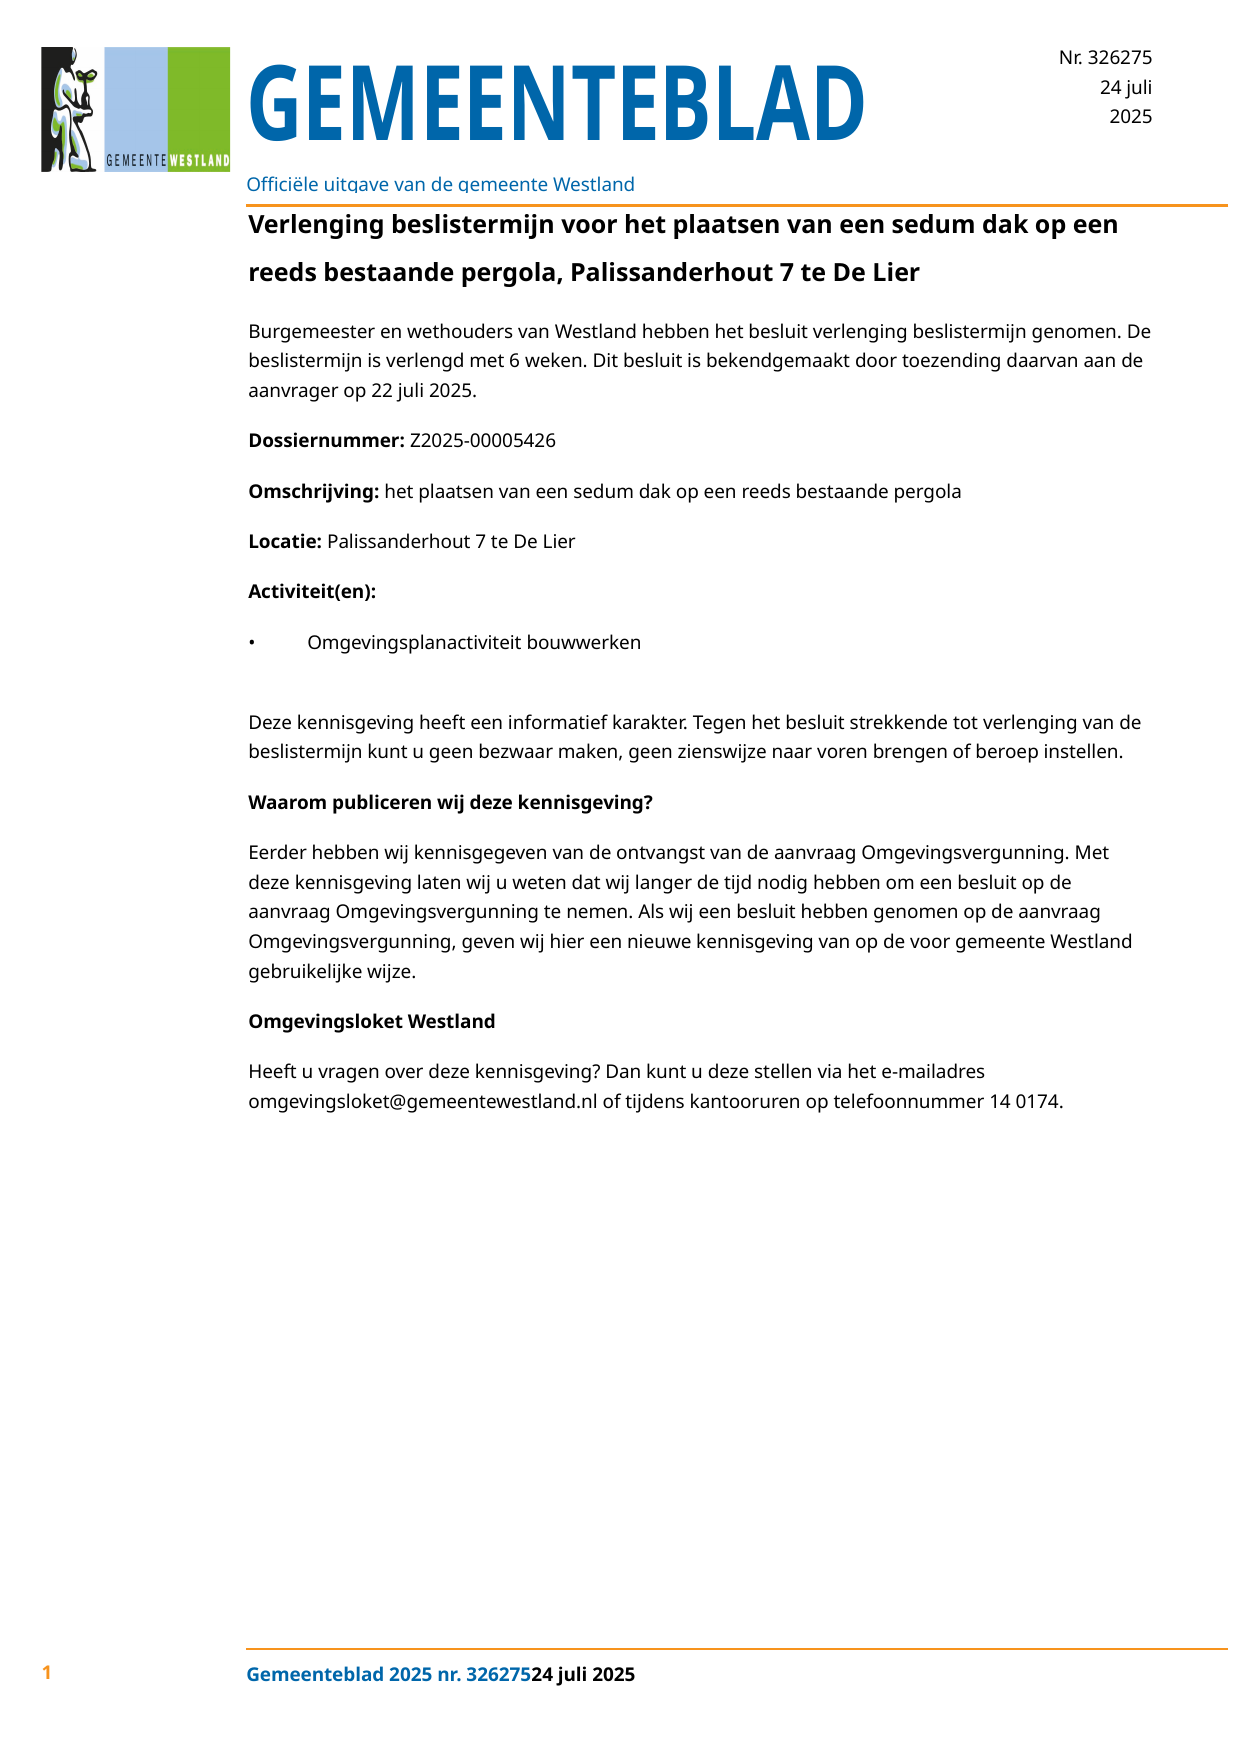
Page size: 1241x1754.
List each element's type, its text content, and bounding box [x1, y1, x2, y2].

text Dossiernummer: Z2025-00005426 [248, 427, 1152, 453]
text Activiteit(en): [248, 579, 1152, 604]
text Omgevingsloket Westland [248, 1008, 1152, 1034]
text Heeft u vragen over deze kennisgeving? Dan kunt u deze stellen via het e-mailadres omgevingsloket@gemeentewestland.nl of tijdens kantooruren op telefoonnummer 14 0174. [248, 1059, 1152, 1114]
list Omgevingsplanactiviteit bouwwerken [248, 629, 1152, 655]
text Eerder hebben wij kennisgegeven van de ontvangst van de aanvraag Omgevingsvergunning. Met deze kennisgeving laten wij u weten dat wij langer de tijd nodig hebben om een besluit op de aanvraag Omgevingsvergunning te nemen. Als wij een besluit hebben genomen op de aanvraag Omgevingsvergunning, geven wij hier een nieuwe kennisgeving van op de voor gemeente Westland gebruikelijke wijze. [248, 839, 1152, 984]
picture [41, 47, 231, 172]
text Burgemeester en wethouders van Westland hebben het besluit verlenging beslistermijn genomen. De beslistermijn is verlengd met 6 weken. Dit besluit is bekendgemaakt door toezending daarvan aan de aanvrager op 22 juli 2025. [248, 318, 1152, 403]
text Waarom publiceren wij deze kennisgeving? [248, 789, 1152, 815]
text Verlenging beslistermijn voor het plaatsen van een sedum dak op een reeds bestaande pergola, Palissanderhout 7 te De Lier [248, 207, 1152, 288]
text Deze kennisgeving heeft een informatief karakter. Tegen het besluit strekkende tot verlenging van de beslistermijn kunt u geen bezwaar maken, geen zienswijze naar voren brengen of beroep instellen. [248, 709, 1152, 764]
text Omschrijving: het plaatsen van een sedum dak op een reeds bestaande pergola [248, 478, 1152, 504]
text Locatie: Palissanderhout 7 te De Lier [248, 528, 1152, 554]
